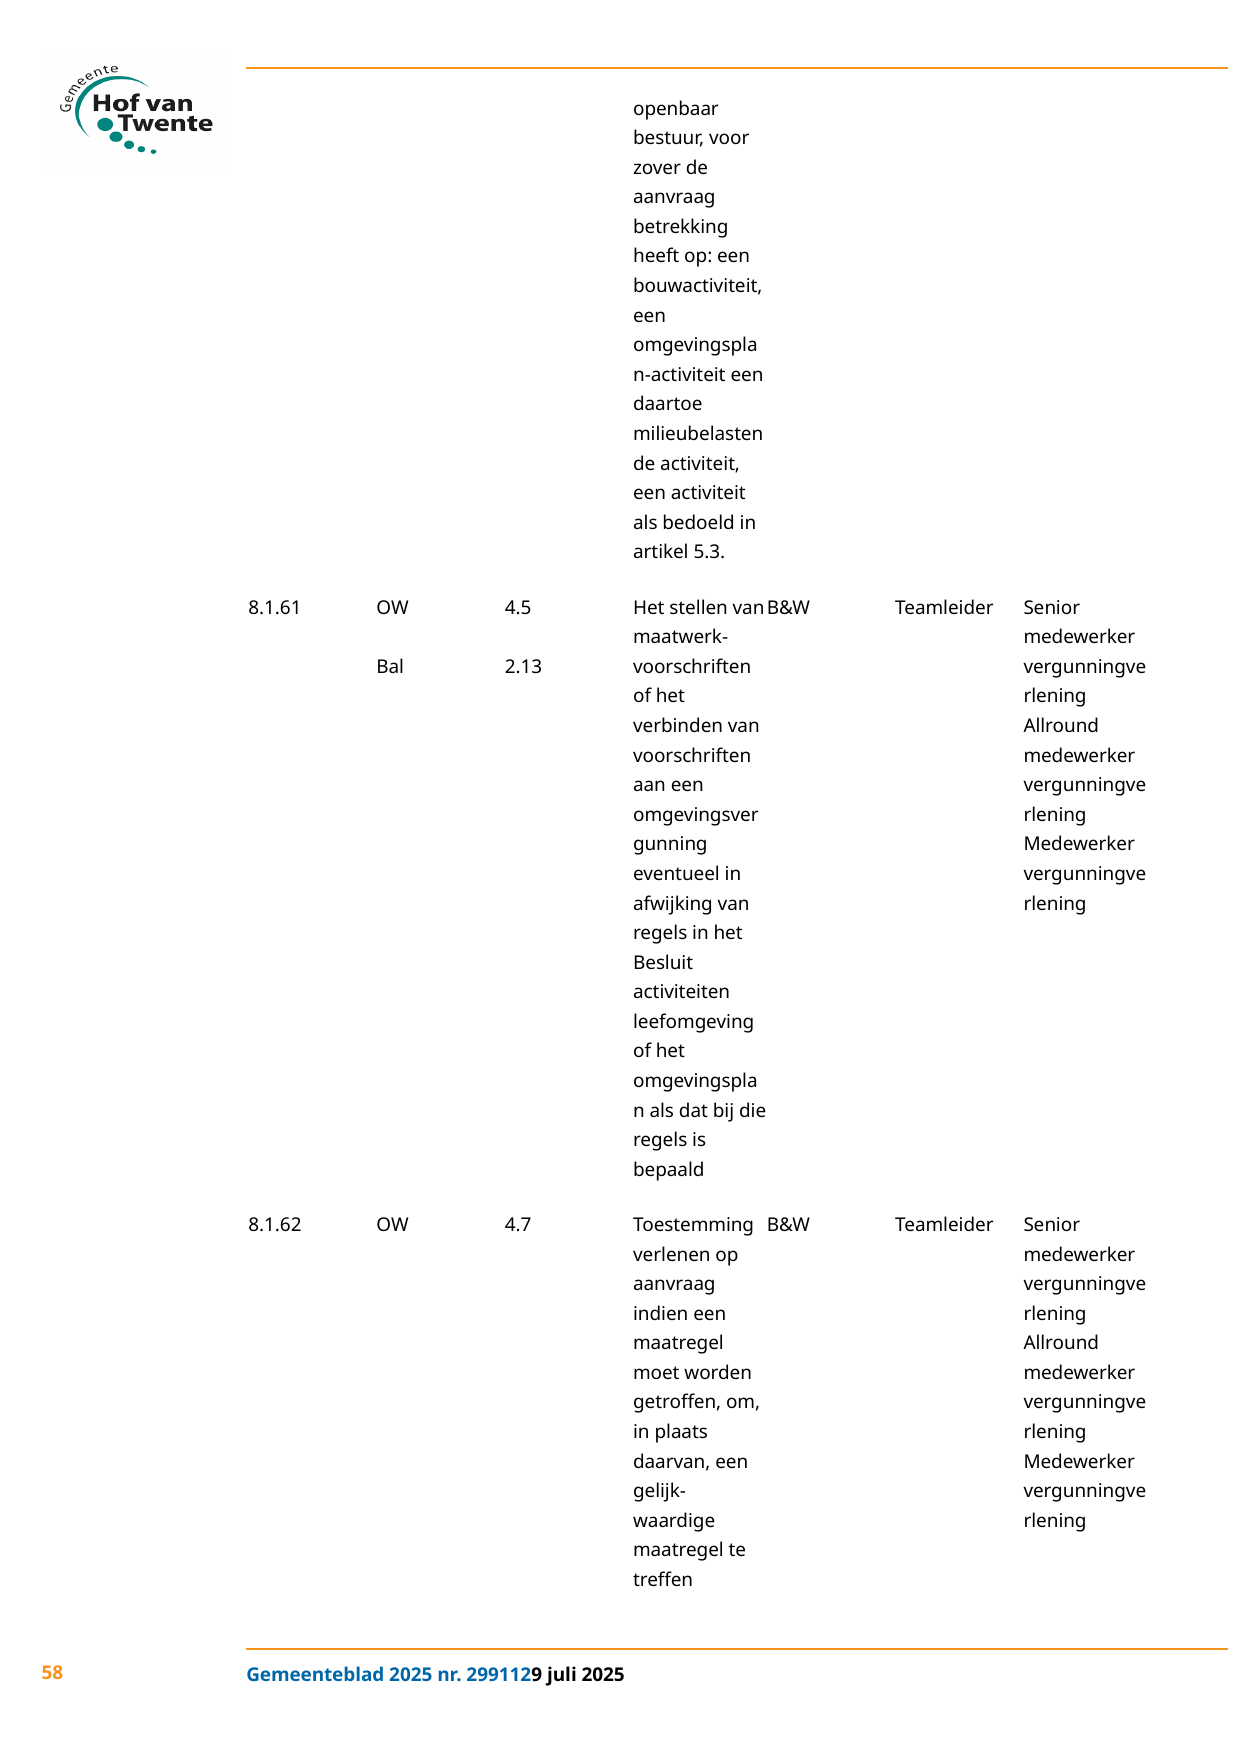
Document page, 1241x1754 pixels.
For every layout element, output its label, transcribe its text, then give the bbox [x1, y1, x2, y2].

table_cell B&W [767, 1211, 895, 1592]
table_cell Teamleider [895, 1211, 1023, 1592]
table_cell [895, 95, 1023, 594]
table_cell OW Bal [376, 594, 504, 1211]
table_cell Senior medewerker vergunningverlening Allround medewerker vergunningverlening Medewerker vergunningverlening [1023, 1211, 1152, 1592]
table_cell Toestemming verlenen op aanvraag indien een maatregel moet worden getroffen, om, in plaats daarvan, een gelijk-waardige maatregel te treffen [633, 1211, 767, 1592]
table_cell 8.1.62 [248, 1211, 376, 1592]
table_cell Teamleider [895, 594, 1023, 1211]
table_cell [376, 95, 504, 594]
table_cell Het stellen van maatwerk-voorschriften of het verbinden van voorschriften aan een omgevingsvergunning eventueel in afwijking van regels in het Besluit activiteiten leefomgeving of het omgevingsplan als dat bij die regels is bepaald [633, 594, 767, 1211]
table_cell OW [376, 1211, 504, 1592]
picture [41, 47, 231, 172]
table_cell 4.5 2.13 [505, 594, 633, 1211]
table_cell [248, 95, 376, 594]
table_cell 4.7 [505, 1211, 633, 1592]
table_cell Senior medewerker vergunningverlening Allround medewerker vergunningverlening Medewerker vergunningverlening [1023, 594, 1152, 1211]
table_cell [767, 95, 895, 594]
table_cell [1023, 95, 1152, 594]
table_cell 8.1.61 [248, 594, 376, 1211]
table_cell openbaar bestuur, voor zover de aanvraag betrekking heeft op: een bouwactiviteit, een omgevingsplan-activiteit een daartoe milieubelastende activiteit, een activiteit als bedoeld in artikel 5.3. [633, 95, 767, 594]
table_cell [505, 95, 633, 594]
table_cell B&W [767, 594, 895, 1211]
